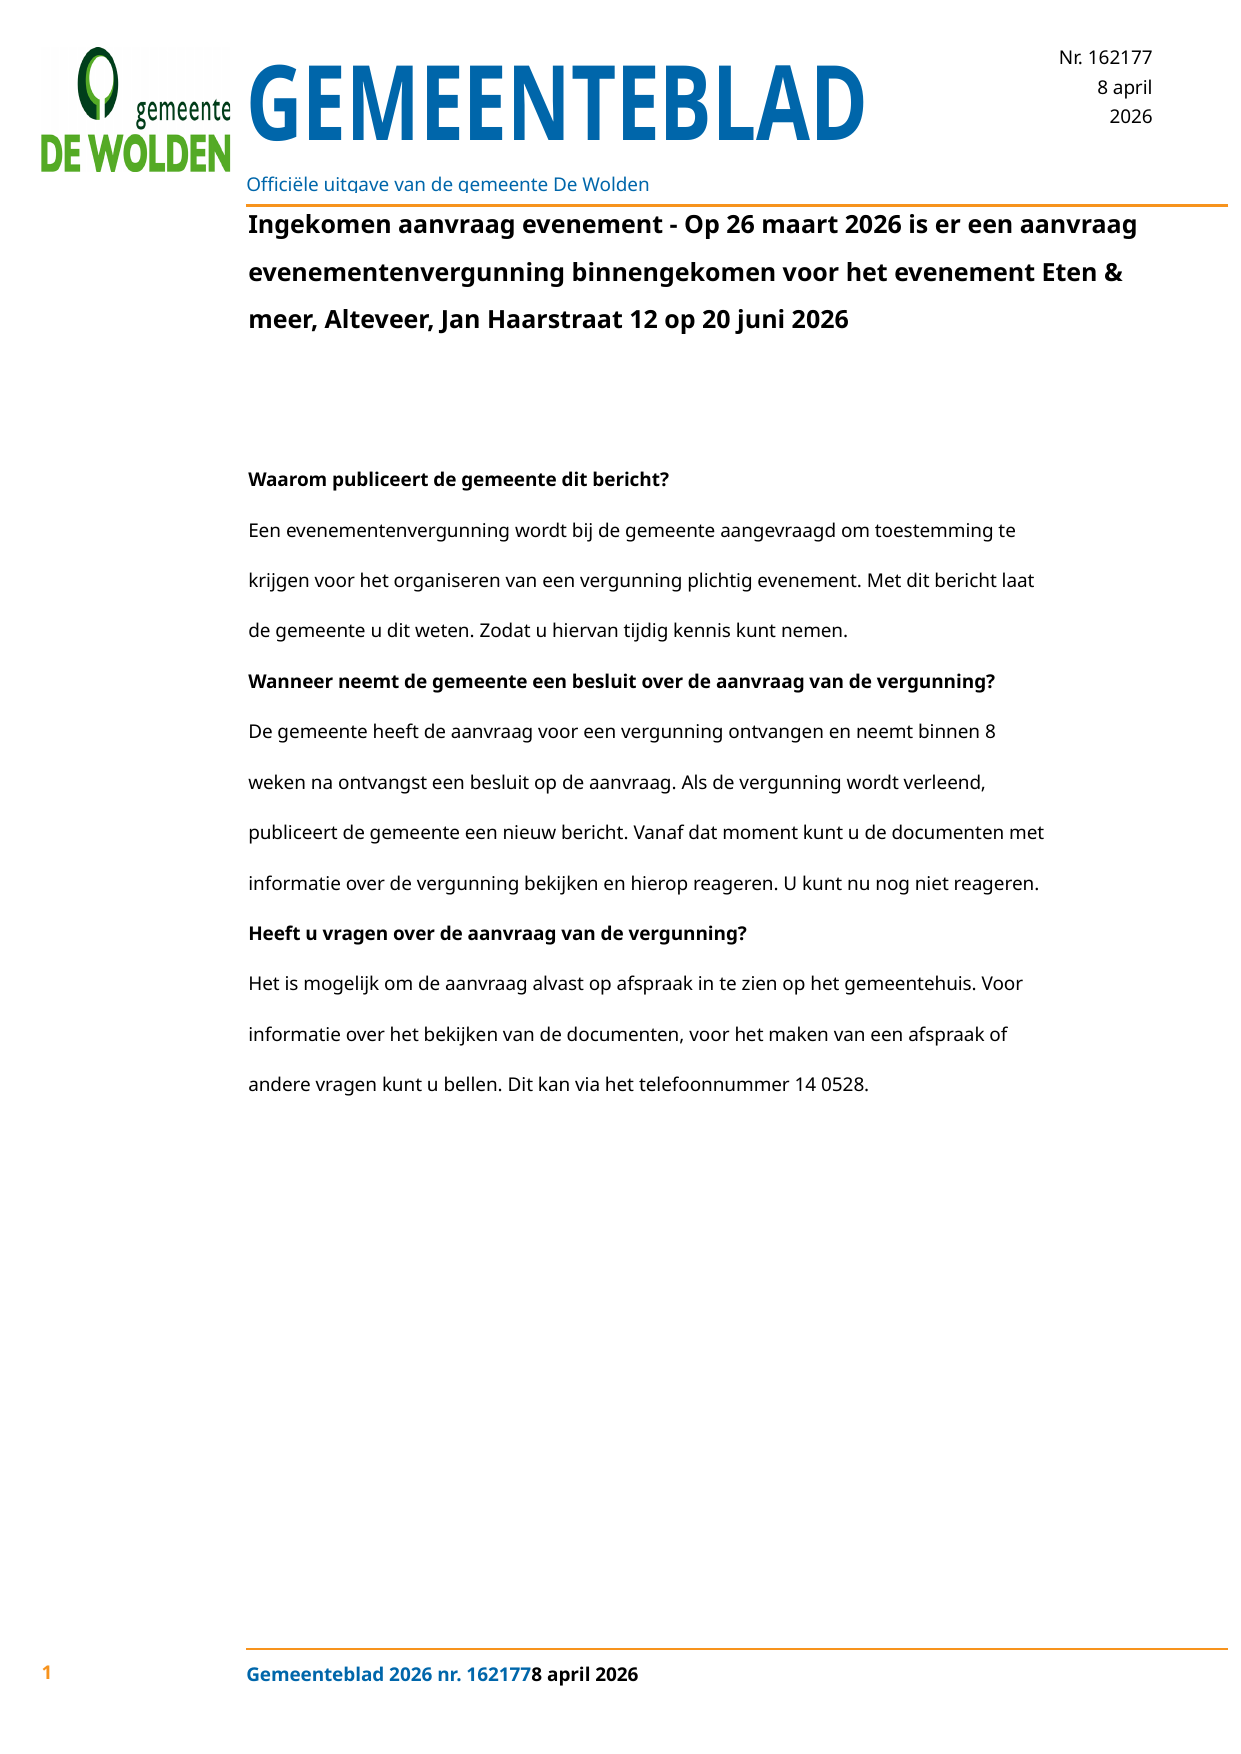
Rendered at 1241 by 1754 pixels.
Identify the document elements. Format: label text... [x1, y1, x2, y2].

text Heeft u vragen over de aanvraag van de vergunning? [248, 920, 1152, 946]
text Wanneer neemt de gemeente een besluit over de aanvraag van de vergunning? [248, 668, 1152, 694]
picture [41, 47, 231, 172]
text informatie over het bekijken van de documenten, voor het maken van een afspraak of [248, 1021, 1152, 1047]
text weken na ontvangst een besluit op de aanvraag. Als de vergunning wordt verleend, [248, 769, 1152, 794]
text publiceert de gemeente een nieuw bericht. Vanaf dat moment kunt u de documenten met [248, 819, 1152, 845]
text krijgen voor het organiseren van een vergunning plichtig evenement. Met dit bericht laat [248, 567, 1152, 593]
text andere vragen kunt u bellen. Dit kan via het telefoonnummer 14 0528. [248, 1071, 1152, 1097]
text informatie over de vergunning bekijken en hierop reageren. U kunt nu nog niet reageren. [248, 870, 1152, 895]
text Ingekomen aanvraag evenement - Op 26 maart 2026 is er een aanvraag evenementenvergunning binnengekomen voor het evenement Eten & meer, Alteveer, Jan Haarstraat 12 op 20 juni 2026 [248, 207, 1152, 336]
text Een evenementenvergunning wordt bij de gemeente aangevraagd om toestemming te [248, 517, 1152, 542]
text De gemeente heeft de aanvraag voor een vergunning ontvangen en neemt binnen 8 [248, 718, 1152, 744]
text Het is mogelijk om de aanvraag alvast op afspraak in te zien op het gemeentehuis. Voor [248, 971, 1152, 996]
text de gemeente u dit weten. Zodat u hiervan tijdig kennis kunt nemen. [248, 618, 1152, 643]
text Waarom publiceert de gemeente dit bericht? [248, 466, 1152, 492]
